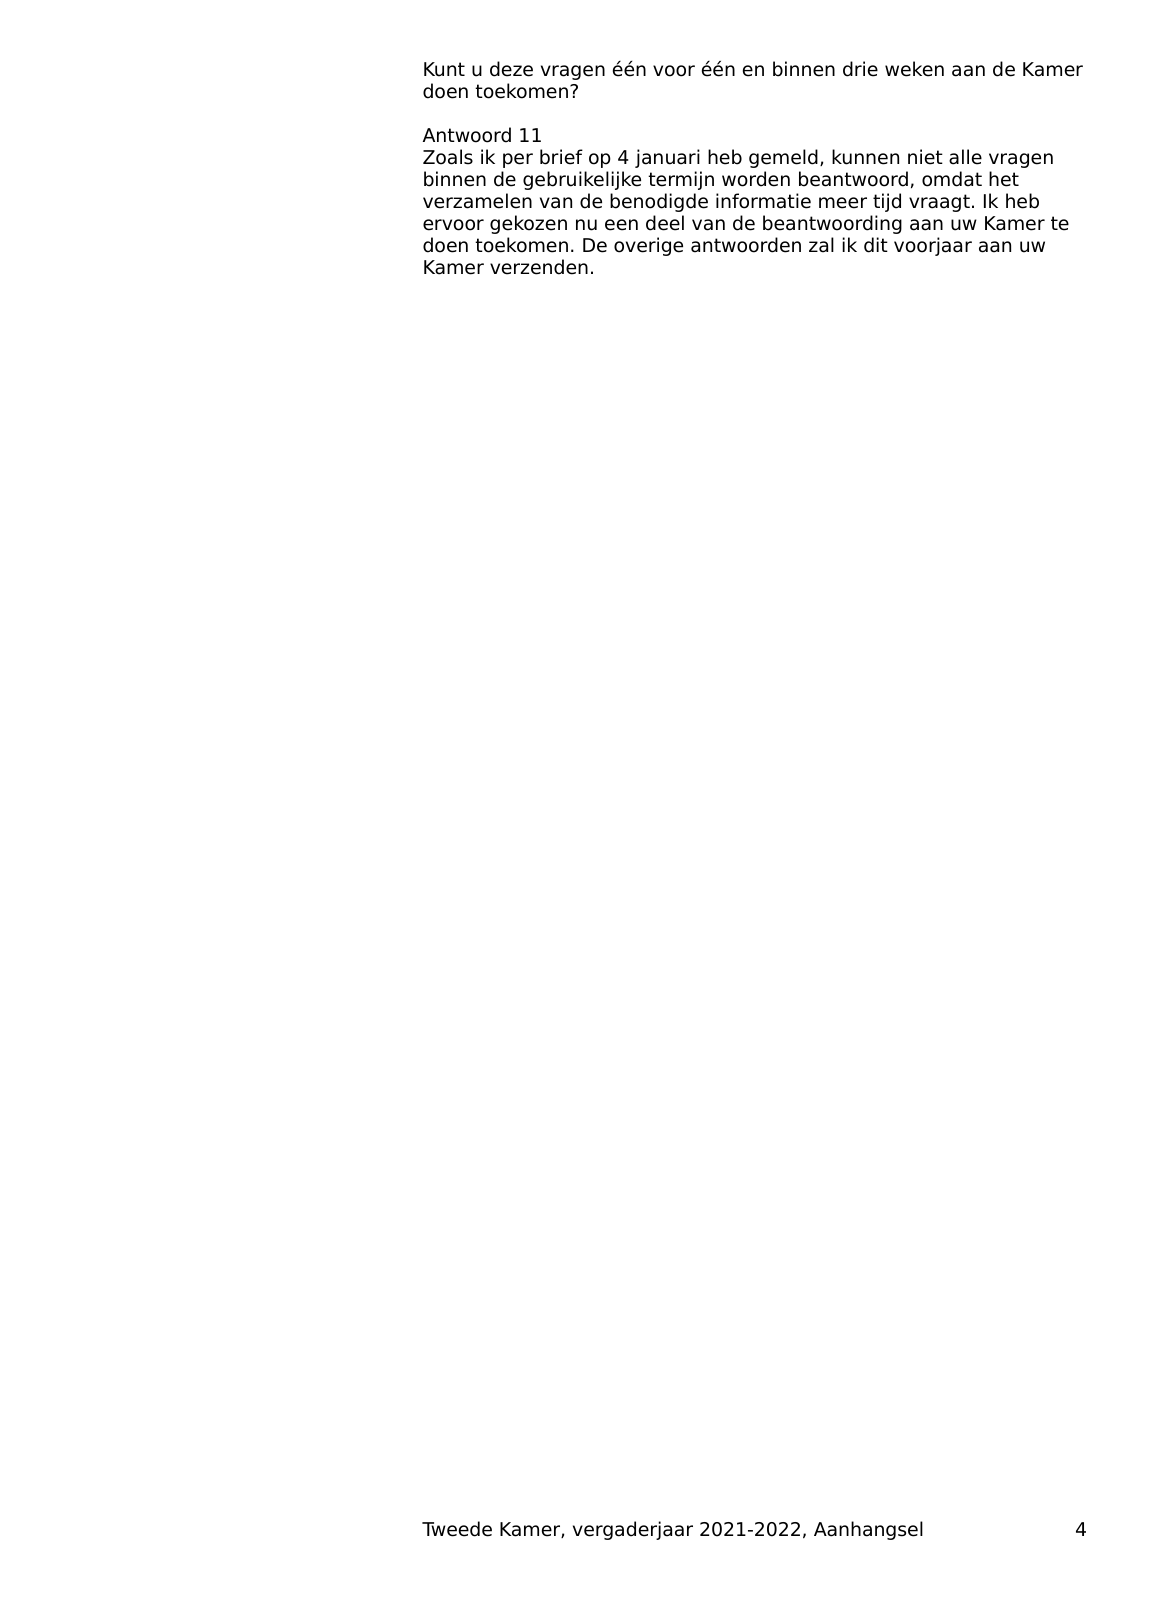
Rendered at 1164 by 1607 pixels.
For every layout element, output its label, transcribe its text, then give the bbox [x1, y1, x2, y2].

text Antwoord 11 [422, 125, 1087, 147]
text Kunt u deze vragen één voor één en binnen drie weken aan de Kamer doen toekomen? [422, 59, 1087, 103]
text Zoals ik per brief op 4 januari heb gemeld, kunnen niet alle vragen binnen de gebruikelijke termijn worden beantwoord, omdat het verzamelen van de benodigde informatie meer tijd vraagt. Ik heb ervoor gekozen nu een deel van de beantwoording aan uw Kamer te doen toekomen. De overige antwoorden zal ik dit voorjaar aan uw Kamer verzenden. [422, 147, 1087, 279]
